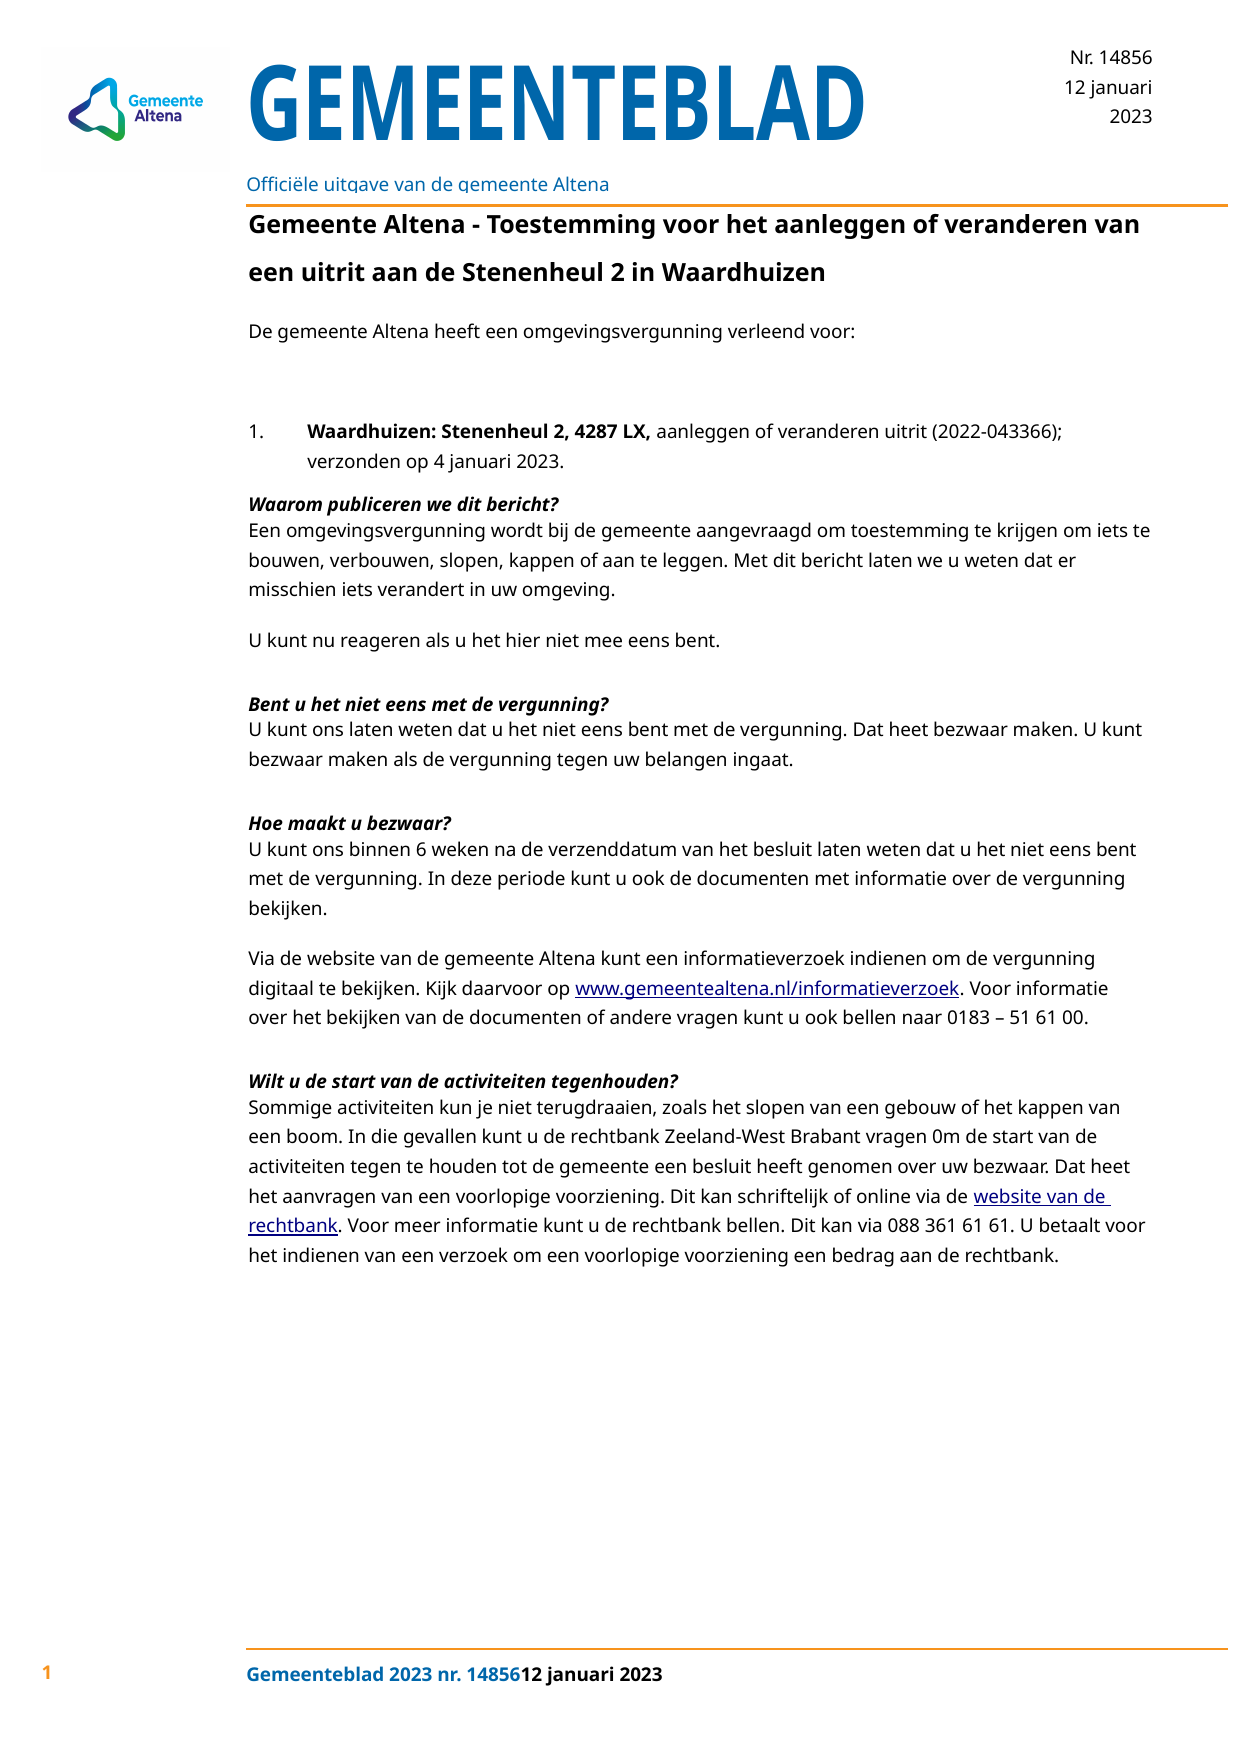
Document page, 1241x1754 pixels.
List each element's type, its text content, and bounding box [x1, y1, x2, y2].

text Via de website van de gemeente Altena kunt een informatieverzoek indienen om de vergunning digitaal te bekijken. Kijk daarvoor op www.gemeentealtena.nl/informatieverzoek. Voor informatie over het bekijken van de documenten of andere vragen kunt u ook bellen naar 0183 – 51 61 00. [248, 945, 1152, 1030]
text Wilt u de start van de activiteiten tegenhouden? [248, 1068, 1152, 1094]
text Bent u het niet eens met de vergunning? [248, 691, 1152, 716]
picture [41, 47, 231, 172]
text Een omgevingsvergunning wordt bij de gemeente aangevraagd om toestemming te krijgen om iets te bouwen, verbouwen, slopen, kappen of aan te leggen. Met dit bericht laten we u weten dat er misschien iets verandert in uw omgeving. [248, 517, 1152, 602]
text U kunt ons laten weten dat u het niet eens bent met de vergunning. Dat heet bezwaar maken. U kunt bezwaar maken als de vergunning tegen uw belangen ingaat. [248, 716, 1152, 772]
text Waarom publiceren we dit bericht? [248, 491, 1152, 517]
text De gemeente Altena heeft een omgevingsvergunning verleend voor: [248, 318, 1152, 344]
text U kunt nu reageren als u het hier niet mee eens bent. [248, 627, 1152, 652]
list Waardhuizen: Stenenheul 2, 4287 LX, aanleggen of veranderen uitrit (2022-043366); verzonden op 4 januari 2023. [248, 419, 1152, 474]
text Hoe maakt u bezwaar? [248, 810, 1152, 836]
text U kunt ons binnen 6 weken na de verzenddatum van het besluit laten weten dat u het niet eens bent met de vergunning. In deze periode kunt u ook de documenten met informatie over de vergunning bekijken. [248, 836, 1152, 921]
text Sommige activiteiten kun je niet terugdraaien, zoals het slopen van een gebouw of het kappen van een boom. In die gevallen kunt u de rechtbank Zeeland-West Brabant vragen 0m de start van de activiteiten tegen te houden tot de gemeente een besluit heeft genomen over uw bezwaar. Dat heet het aanvragen van een voorlopige voorziening. Dit kan schriftelijk of online via de website van de rechtbank. Voor meer informatie kunt u de rechtbank bellen. Dit kan via 088 361 61 61. U betaalt voor het indienen van een verzoek om een voorlopige voorziening een bedrag aan de rechtbank. [248, 1094, 1152, 1268]
text Gemeente Altena - Toestemming voor het aanleggen of veranderen van een uitrit aan de Stenenheul 2 in Waardhuizen [248, 207, 1152, 288]
